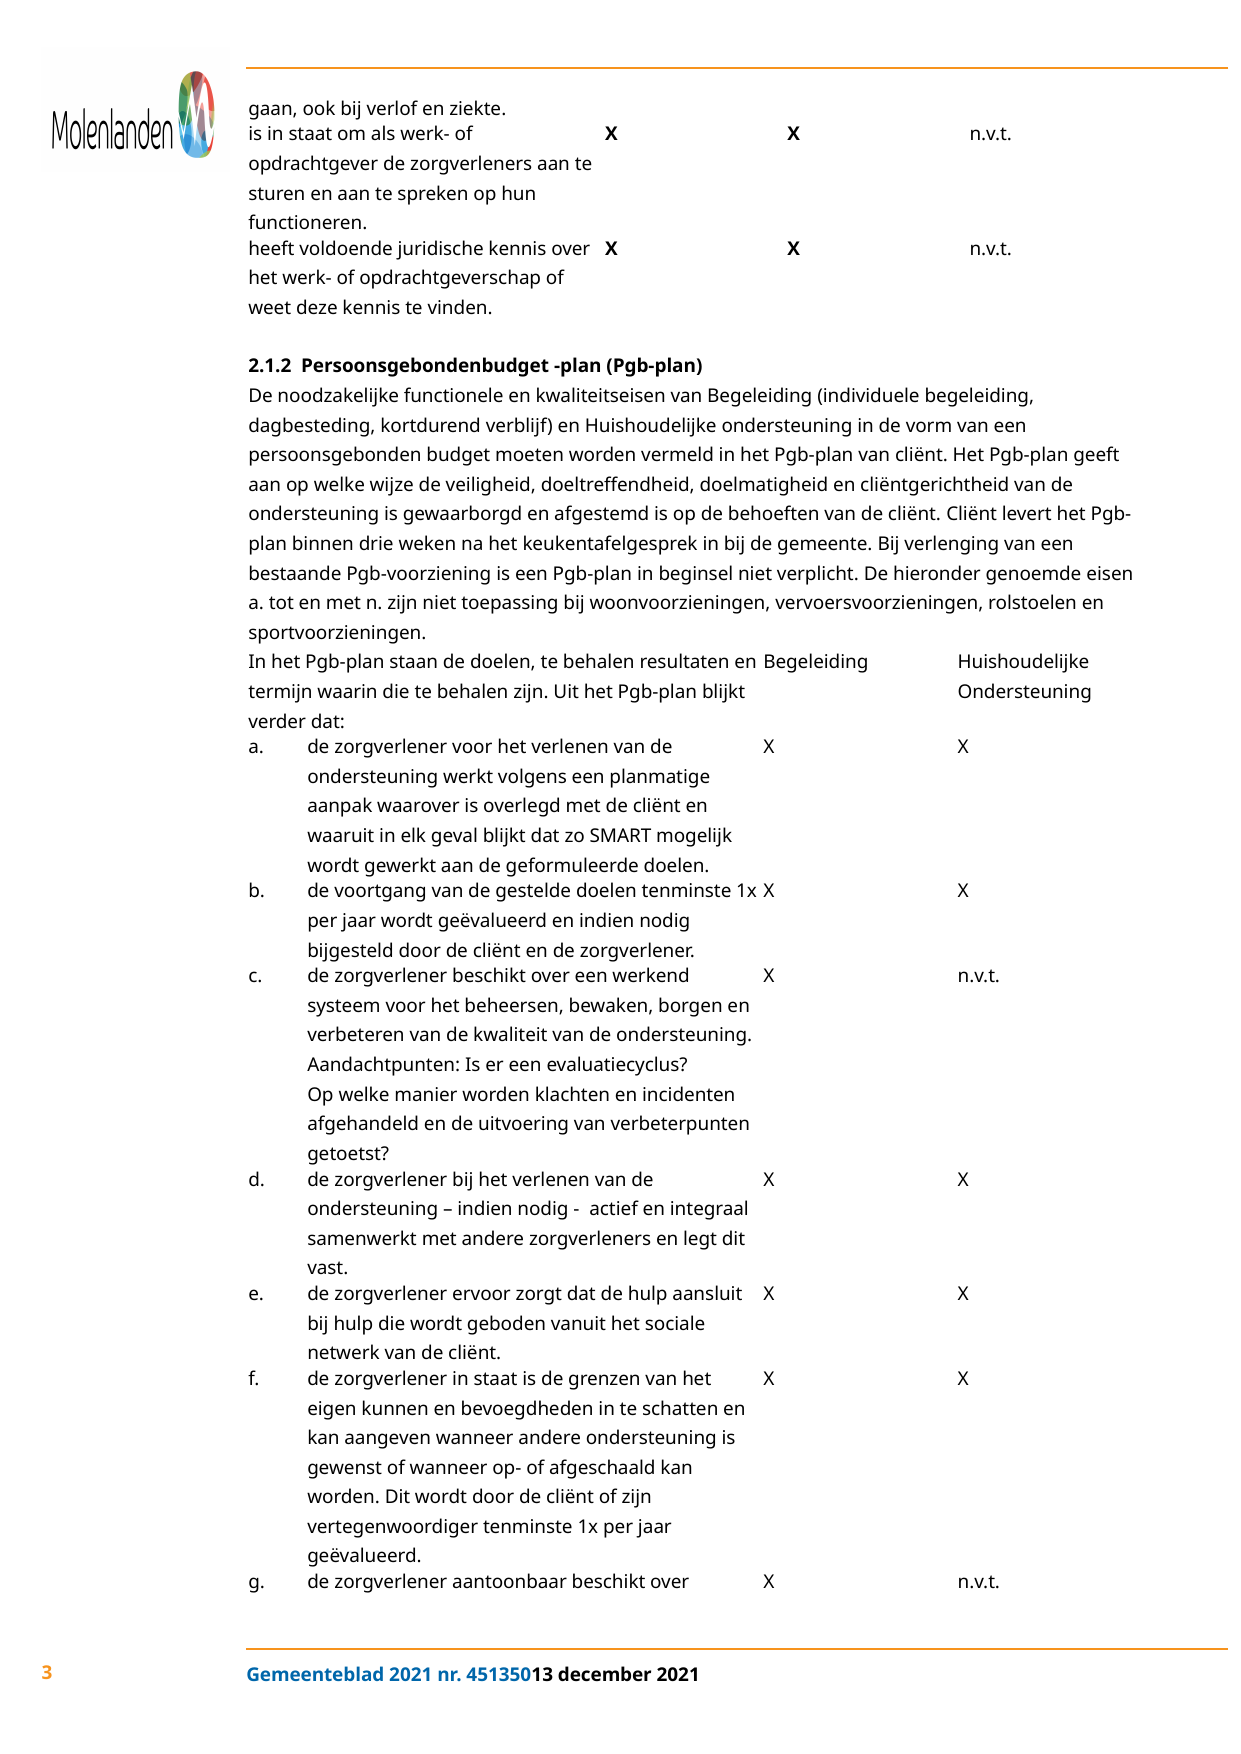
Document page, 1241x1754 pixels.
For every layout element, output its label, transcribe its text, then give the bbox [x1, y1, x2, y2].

table_cell n.v.t. [969, 235, 1152, 320]
table_header Huishoudelijke Ondersteuning [958, 649, 1152, 733]
table_cell de zorgverlener ervoor zorgt dat de hulp aansluit bij hulp die wordt geboden vanuit het sociale netwerk van de cliënt. [248, 1280, 763, 1365]
table_cell de voortgang van de gestelde doelen tenminste 1x per jaar wordt geëvalueerd en indien nodig bijgesteld door de cliënt en de zorgverlener. [248, 878, 763, 962]
table_cell X [763, 1568, 957, 1594]
table_cell X [605, 121, 787, 235]
text De noodzakelijke functionele en kwaliteitseisen van Begeleiding (individuele begeleiding, dagbesteding, kortdurend verblijf) en Huishoudelijke ondersteuning in de vorm van een persoonsgebonden budget moeten worden vermeld in het Pgb-plan van cliënt. Het Pgb-plan geeft aan op welke wijze de veiligheid, doeltreffendheid, doelmatigheid en cliëntgerichtheid van de ondersteuning is gewaarborgd en afgestemd is op de behoeften van de cliënt. Cliënt levert het Pgb-plan binnen drie weken na het keukentafelgesprek in bij de gemeente. Bij verlenging van een bestaande Pgb-voorziening is een Pgb-plan in beginsel niet verplicht. De hieronder genoemde eisen a. tot en met n. zijn niet toepassing bij woonvoorzieningen, vervoersvoorzieningen, rolstoelen en sportvoorzieningen. [248, 382, 1152, 645]
table_cell de zorgverlener bij het verlenen van de ondersteuning – indien nodig - actief en integraal samenwerkt met andere zorgverleners en legt dit vast. [248, 1166, 763, 1280]
table_cell [787, 95, 969, 121]
table_cell gaan, ook bij verlof en ziekte. [248, 95, 605, 121]
table_cell X [763, 963, 957, 1166]
table_cell X [605, 235, 787, 320]
table_cell X [958, 1166, 1152, 1280]
table_cell X [763, 1280, 957, 1365]
table_cell de zorgverlener voor het verlenen van de ondersteuning werkt volgens een planmatige aanpak waarover is overlegd met de cliënt en waaruit in elk geval blijkt dat zo SMART mogelijk wordt gewerkt aan de geformuleerde doelen. [248, 734, 763, 878]
table_cell n.v.t. [958, 963, 1152, 1166]
table_cell X [763, 734, 957, 878]
table_header Begeleiding [763, 649, 957, 733]
table_cell de zorgverlener aantoonbaar beschikt over [248, 1568, 763, 1594]
table_cell n.v.t. [958, 1568, 1152, 1594]
picture [41, 47, 231, 172]
table_cell X [763, 1166, 957, 1280]
table_cell de zorgverlener beschikt over een werkend systeem voor het beheersen, bewaken, borgen en verbeteren van de kwaliteit van de ondersteuning. Aandachtpunten: Is er een evaluatiecyclus? Op welke manier worden klachten en incidenten afgehandeld en de uitvoering van verbeterpunten getoetst? [248, 963, 763, 1166]
table_cell heeft voldoende juridische kennis over het werk- of opdrachtgeverschap of weet deze kennis te vinden. [248, 235, 605, 320]
table_cell X [958, 734, 1152, 878]
table_cell de zorgverlener in staat is de grenzen van het eigen kunnen en bevoegdheden in te schatten en kan aangeven wanneer andere ondersteuning is gewenst of wanneer op- of afgeschaald kan worden. Dit wordt door de cliënt of zijn vertegenwoordiger tenminste 1x per jaar geëvalueerd. [248, 1365, 763, 1568]
table_cell X [787, 235, 969, 320]
table_cell X [787, 121, 969, 235]
table_cell X [958, 1365, 1152, 1568]
table_cell X [763, 1365, 957, 1568]
table_cell X [958, 1280, 1152, 1365]
table_cell X [763, 878, 957, 962]
table_cell n.v.t. [969, 121, 1152, 235]
table_cell [969, 95, 1152, 121]
table_header In het Pgb-plan staan de doelen, te behalen resultaten en termijn waarin die te behalen zijn. Uit het Pgb-plan blijkt verder dat: [248, 649, 763, 733]
table_cell [605, 95, 787, 121]
table_cell is in staat om als werk- of opdrachtgever de zorgverleners aan te sturen en aan te spreken op hun functioneren. [248, 121, 605, 235]
text 2.1.2 Persoonsgebondenbudget -plan (Pgb-plan) [248, 353, 1152, 378]
table_cell X [958, 878, 1152, 962]
